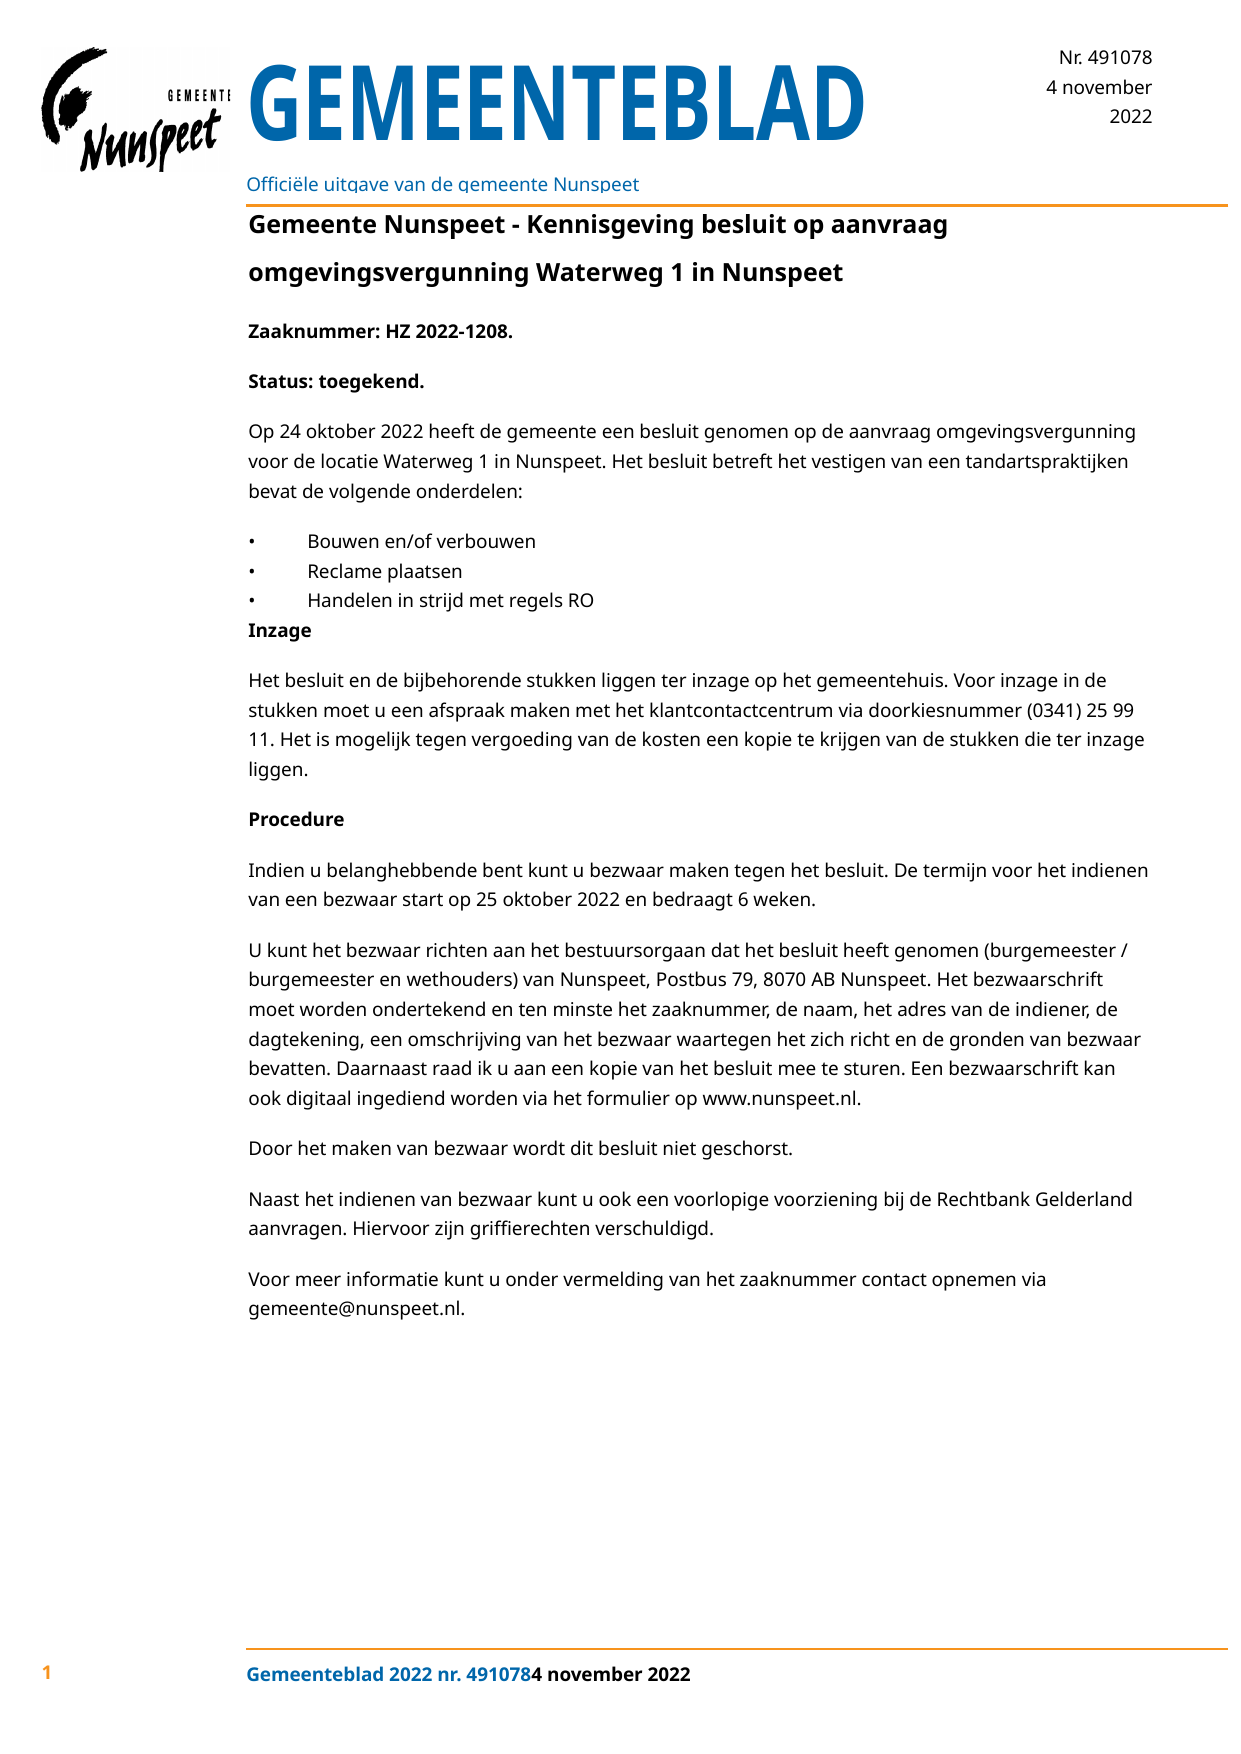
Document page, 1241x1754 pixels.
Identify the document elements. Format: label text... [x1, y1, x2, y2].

text Indien u belanghebbende bent kunt u bezwaar maken tegen het besluit. De termijn voor het indienen van een bezwaar start op 25 oktober 2022 en bedraagt 6 weken. [248, 857, 1152, 912]
list Bouwen en/of verbouwen [248, 528, 1152, 554]
text U kunt het bezwaar richten aan het bestuursorgaan dat het besluit heeft genomen (burgemeester / burgemeester en wethouders) van Nunspeet, Postbus 79, 8070 AB Nunspeet. Het bezwaarschrift moet worden ondertekend en ten minste het zaaknummer, de naam, het adres van de indiener, de dagtekening, een omschrijving van het bezwaar waartegen het zich richt en de gronden van bezwaar bevatten. Daarnaast raad ik u aan een kopie van het besluit mee te sturen. Een bezwaarschrift kan ook digitaal ingediend worden via het formulier op www.nunspeet.nl. [248, 937, 1152, 1111]
list Handelen in strijd met regels RO [248, 587, 1152, 613]
text Zaaknummer: HZ 2022-1208. [248, 318, 1152, 344]
list Reclame plaatsen [248, 558, 1152, 584]
text Status: toegekend. [248, 368, 1152, 394]
text Door het maken van bezwaar wordt dit besluit niet geschorst. [248, 1135, 1152, 1161]
text Inzage [248, 617, 1152, 643]
text Procedure [248, 807, 1152, 832]
text Gemeente Nunspeet - Kennisgeving besluit op aanvraag omgevingsvergunning Waterweg 1 in Nunspeet [248, 207, 1152, 288]
text Het besluit en de bijbehorende stukken liggen ter inzage op het gemeentehuis. Voor inzage in de stukken moet u een afspraak maken met het klantcontactcentrum via doorkiesnummer (0341) 25 99 11. Het is mogelijk tegen vergoeding van de kosten een kopie te krijgen van de stukken die ter inzage liggen. [248, 667, 1152, 782]
picture [41, 47, 231, 172]
text Naast het indienen van bezwaar kunt u ook een voorlopige voorziening bij de Rechtbank Gelderland aanvragen. Hiervoor zijn griffierechten verschuldigd. [248, 1186, 1152, 1241]
text Op 24 oktober 2022 heeft de gemeente een besluit genomen op de aanvraag omgevingsvergunning voor de locatie Waterweg 1 in Nunspeet. Het besluit betreft het vestigen van een tandartspraktijken bevat de volgende onderdelen: [248, 419, 1152, 504]
text Voor meer informatie kunt u onder vermelding van het zaaknummer contact opnemen via gemeente@nunspeet.nl. [248, 1266, 1152, 1321]
